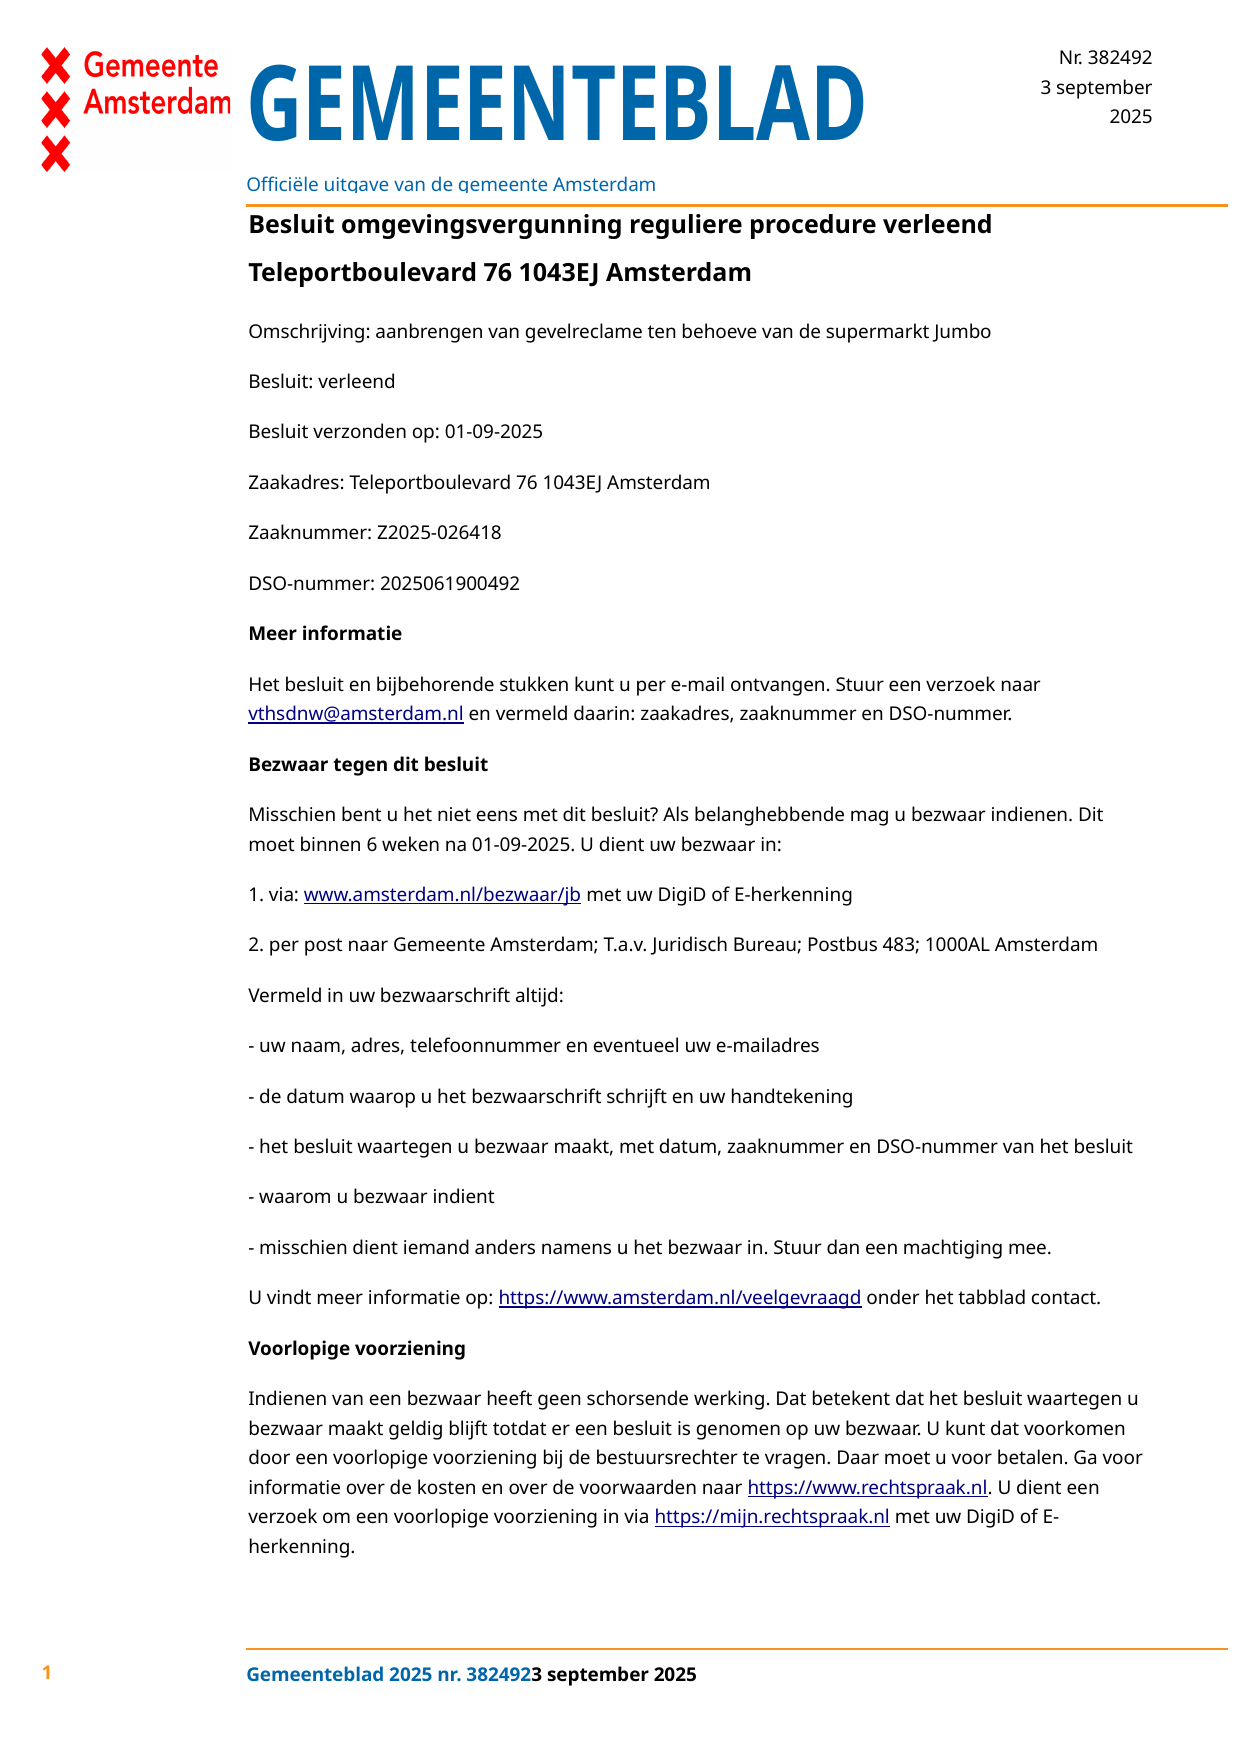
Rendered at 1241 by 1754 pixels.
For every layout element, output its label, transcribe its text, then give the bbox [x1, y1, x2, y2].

text U vindt meer informatie op: https://www.amsterdam.nl/veelgevraagd onder het tabblad contact. [248, 1284, 1152, 1310]
text Meer informatie [248, 620, 1152, 646]
text Het besluit en bijbehorende stukken kunt u per e-mail ontvangen. Stuur een verzoek naar vthsdnw@amsterdam.nl en vermeld daarin: zaakadres, zaaknummer en DSO-nummer. [248, 671, 1152, 726]
text Bezwaar tegen dit besluit [248, 751, 1152, 777]
text - uw naam, adres, telefoonnummer en eventueel uw e-mailadres [248, 1032, 1152, 1058]
text Zaakadres: Teleportboulevard 76 1043EJ Amsterdam [248, 469, 1152, 495]
text Vermeld in uw bezwaarschrift altijd: [248, 982, 1152, 1008]
text - waarom u bezwaar indient [248, 1184, 1152, 1209]
text Zaaknummer: Z2025-026418 [248, 519, 1152, 545]
text 1. via: www.amsterdam.nl/bezwaar/jb met uw DigiD of E-herkenning [248, 881, 1152, 907]
text Indienen van een bezwaar heeft geen schorsende werking. Dat betekent dat het besluit waartegen u bezwaar maakt geldig blijft totdat er een besluit is genomen op uw bezwaar. U kunt dat voorkomen door een voorlopige voorziening bij de bestuursrechter te vragen. Daar moet u voor betalen. Ga voor informatie over de kosten en over de voorwaarden naar https://www.rechtspraak.nl. U dient een verzoek om een voorlopige voorziening in via https://mijn.rechtspraak.nl met uw DigiD of E-herkenning. [248, 1385, 1152, 1559]
text Besluit omgevingsvergunning reguliere procedure verleend Teleportboulevard 76 1043EJ Amsterdam [248, 207, 1152, 288]
text Besluit verzonden op: 01-09-2025 [248, 419, 1152, 444]
text DSO-nummer: 2025061900492 [248, 570, 1152, 596]
text 2. per post naar Gemeente Amsterdam; T.a.v. Juridisch Bureau; Postbus 483; 1000AL Amsterdam [248, 932, 1152, 957]
text - misschien dient iemand anders namens u het bezwaar in. Stuur dan een machtiging mee. [248, 1234, 1152, 1260]
text Misschien bent u het niet eens met dit besluit? Als belanghebbende mag u bezwaar indienen. Dit moet binnen 6 weken na 01-09-2025. U dient uw bezwaar in: [248, 801, 1152, 857]
text Voorlopige voorziening [248, 1335, 1152, 1361]
picture [41, 47, 231, 172]
text Besluit: verleend [248, 368, 1152, 394]
text - het besluit waartegen u bezwaar maakt, met datum, zaaknummer en DSO-nummer van het besluit [248, 1133, 1152, 1159]
text Omschrijving: aanbrengen van gevelreclame ten behoeve van de supermarkt Jumbo [248, 318, 1152, 344]
text - de datum waarop u het bezwaarschrift schrijft en uw handtekening [248, 1083, 1152, 1109]
